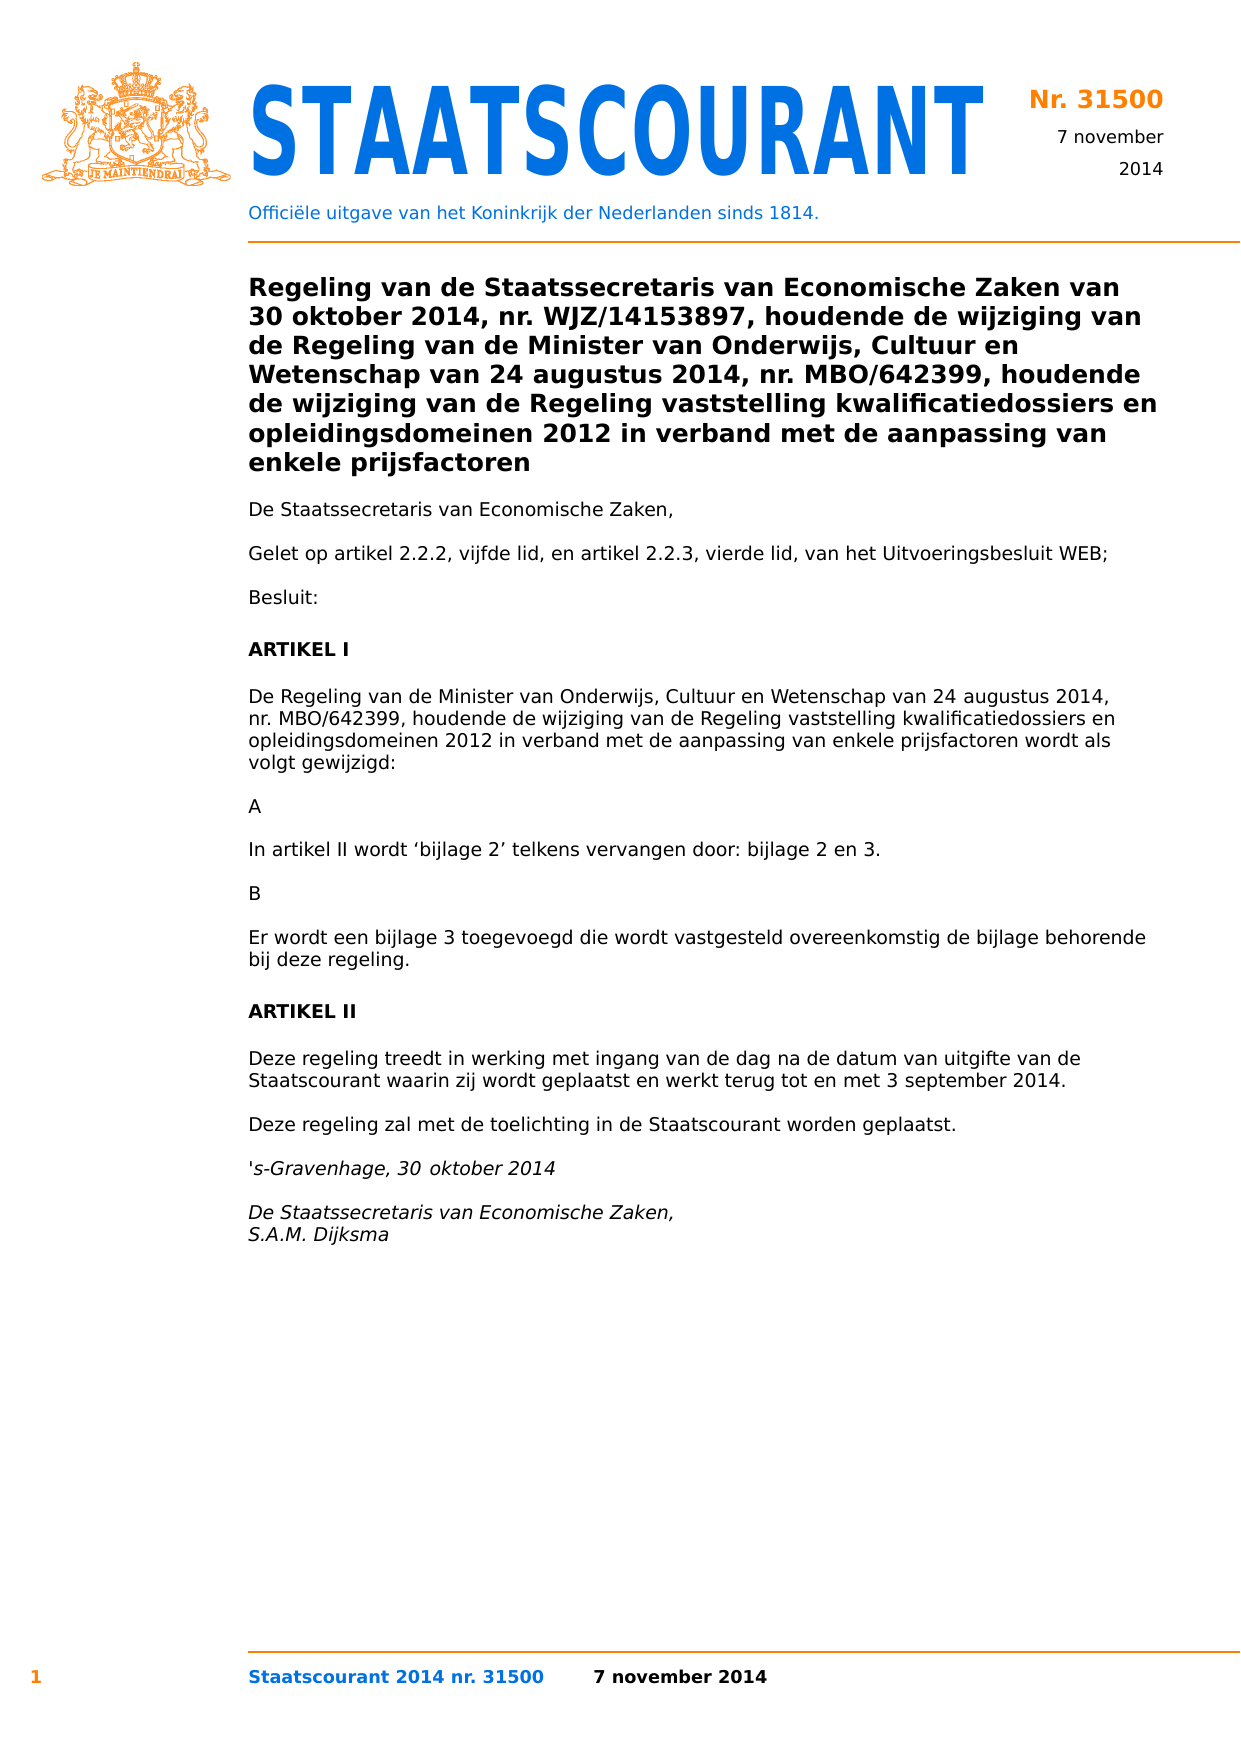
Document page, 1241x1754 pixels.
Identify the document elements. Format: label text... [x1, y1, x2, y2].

table_cell 7 november [998, 121, 1240, 153]
text In artikel II wordt ‘bijlage 2’ telkens vervangen door: bijlage 2 en 3. [248, 839, 1163, 861]
table_cell Officiële uitgave van het Koninkrijk der Nederlanden sinds 1814. [248, 203, 1240, 241]
subtitle ARTIKEL II [248, 1001, 1163, 1023]
text A [248, 796, 1163, 817]
text Er wordt een bijlage 3 toegevoegd die wordt vastgesteld overeenkomstig de bijlage behorende bij deze regeling. [248, 927, 1163, 971]
text Gelet op artikel 2.2.2, vijfde lid, en artikel 2.2.3, vierde lid, van het Uitvoeringsbesluit WEB; [248, 543, 1163, 565]
subtitle Regeling van de Staatssecretaris van Economische Zaken van 30 oktober 2014, nr. WJZ/14153897, houdende de wijziging van de Regeling van de Minister van Onderwijs, Cultuur en Wetenschap van 24 augustus 2014, nr. MBO/642399, houdende de wijziging van de Regeling vaststelling kwalificatiedossiers en opleidingsdomeinen 2012 in verband met de aanpassing van enkele prijsfactoren [248, 273, 1163, 477]
text Besluit: [248, 587, 1163, 609]
table_header Nr. 31500 [998, 62, 1240, 121]
table_header STAATSCOURANT [248, 62, 998, 203]
text 's-Gravenhage, 30 oktober 2014 [248, 1158, 1163, 1180]
table_cell 2014 [998, 153, 1240, 203]
text De Staatssecretaris van Economische Zaken, S.A.M. Dijksma [248, 1202, 1163, 1246]
table_header [25, 62, 248, 241]
text B [248, 883, 1163, 905]
text De Staatssecretaris van Economische Zaken, [248, 499, 1163, 521]
text Deze regeling zal met de toelichting in de Staatscourant worden geplaatst. [248, 1114, 1163, 1136]
text Deze regeling treedt in werking met ingang van de dag na de datum van uitgifte van de Staatscourant waarin zij wordt geplaatst en werkt terug tot en met 3 september 2014. [248, 1048, 1163, 1092]
text De Regeling van de Minister van Onderwijs, Cultuur en Wetenschap van 24 augustus 2014, nr. MBO/642399, houdende de wijziging van de Regeling vaststelling kwalificatiedossiers en opleidingsdomeinen 2012 in verband met de aanpassing van enkele prijsfactoren wordt als volgt gewijzigd: [248, 686, 1163, 774]
picture [41, 62, 231, 186]
subtitle ARTIKEL I [248, 639, 1163, 661]
